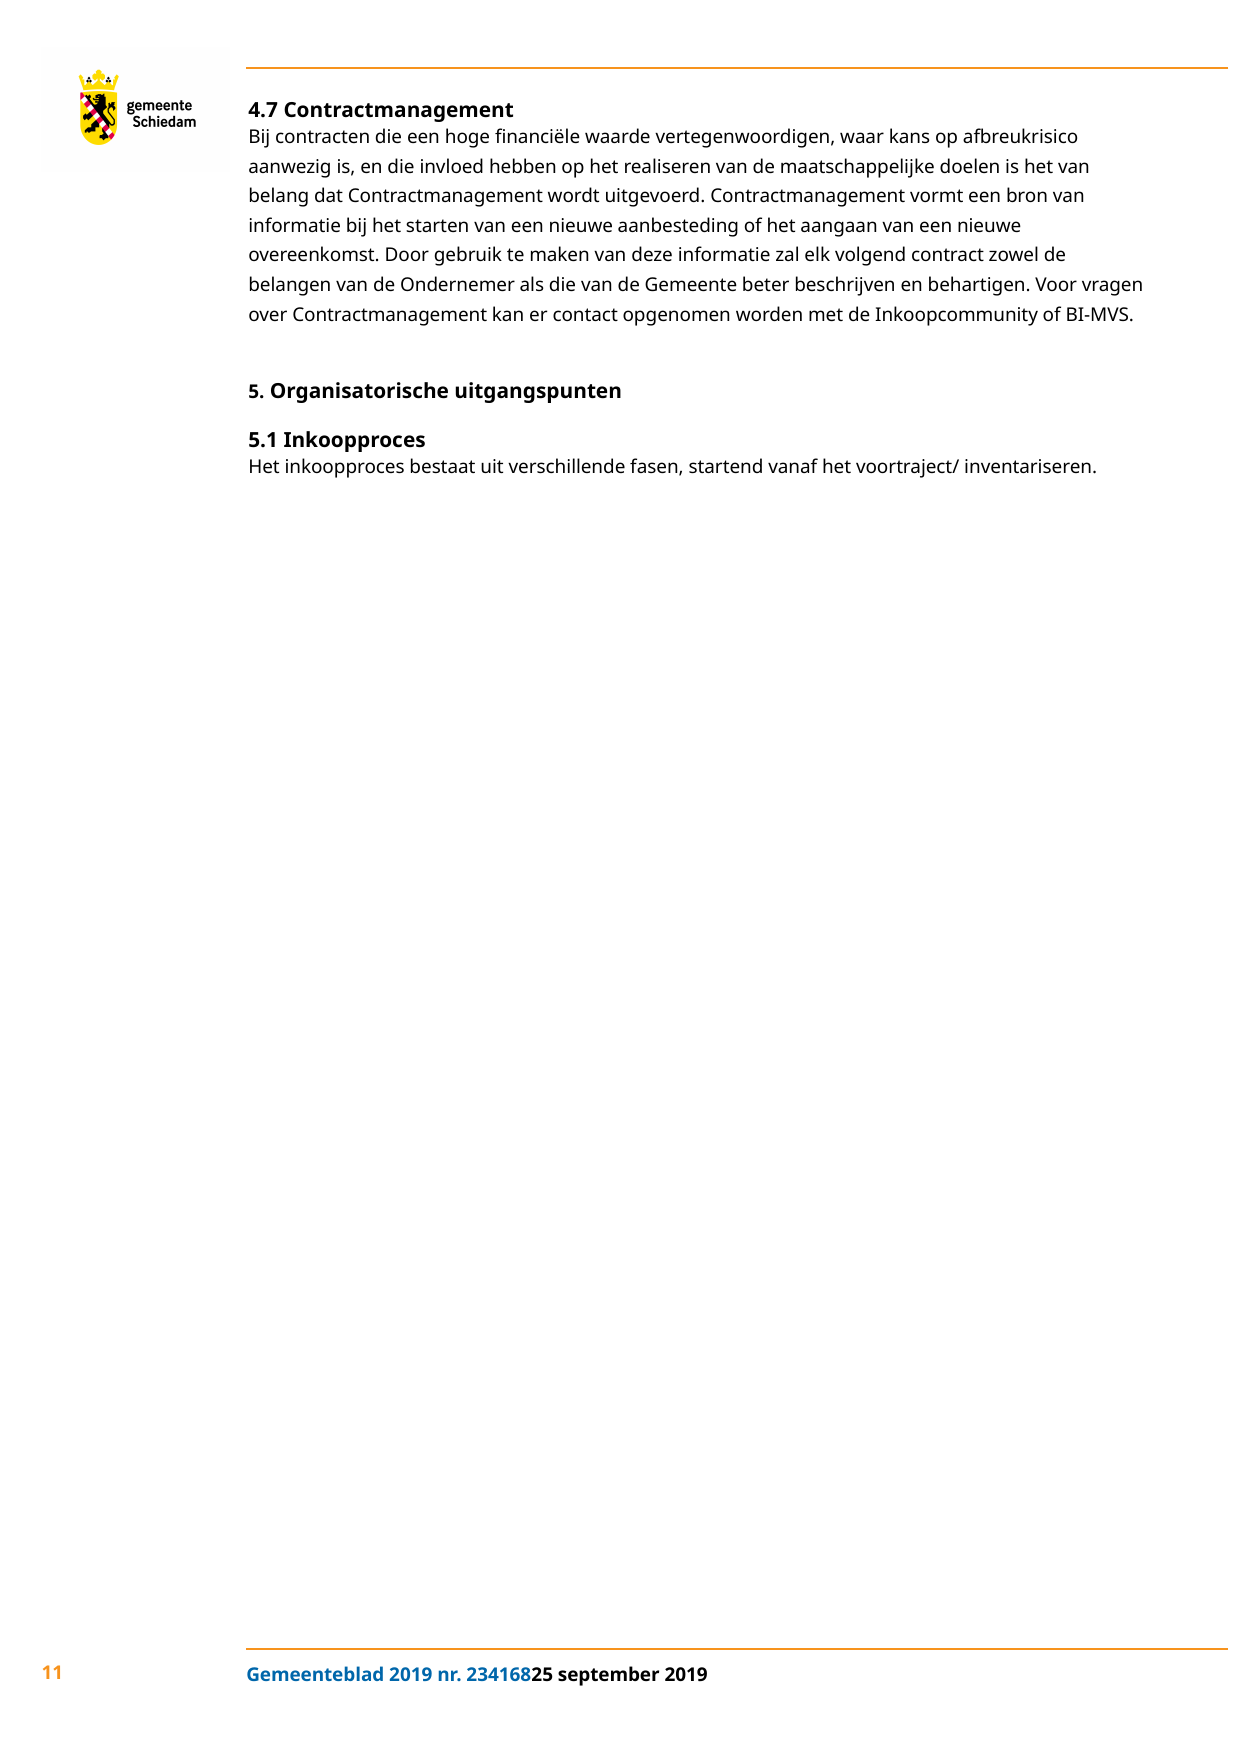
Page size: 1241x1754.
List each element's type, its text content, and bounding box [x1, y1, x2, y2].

picture [41, 47, 231, 172]
text 4.7 Contractmanagement [248, 95, 1152, 123]
text Het inkoopproces bestaat uit verschillende fasen, startend vanaf het voortraject/ inventariseren. [248, 454, 1152, 479]
text 5.1 Inkoopproces [248, 425, 1152, 454]
text Bij contracten die een hoge financiële waarde vertegenwoordigen, waar kans op afbreukrisico aanwezig is, en die invloed hebben op het realiseren van de maatschappelijke doelen is het van belang dat Contractmanagement wordt uitgevoerd. Contractmanagement vormt een bron van informatie bij het starten van een nieuwe aanbesteding of het aangaan van een nieuwe overeenkomst. Door gebruik te maken van deze informatie zal elk volgend contract zowel de belangen van de Ondernemer als die van de Gemeente beter beschrijven en behartigen. Voor vragen over Contractmanagement kan er contact opgenomen worden met de Inkoopcommunity of BI-MVS. [248, 123, 1152, 326]
text 5. Organisatorische uitgangspunten [248, 376, 1152, 404]
